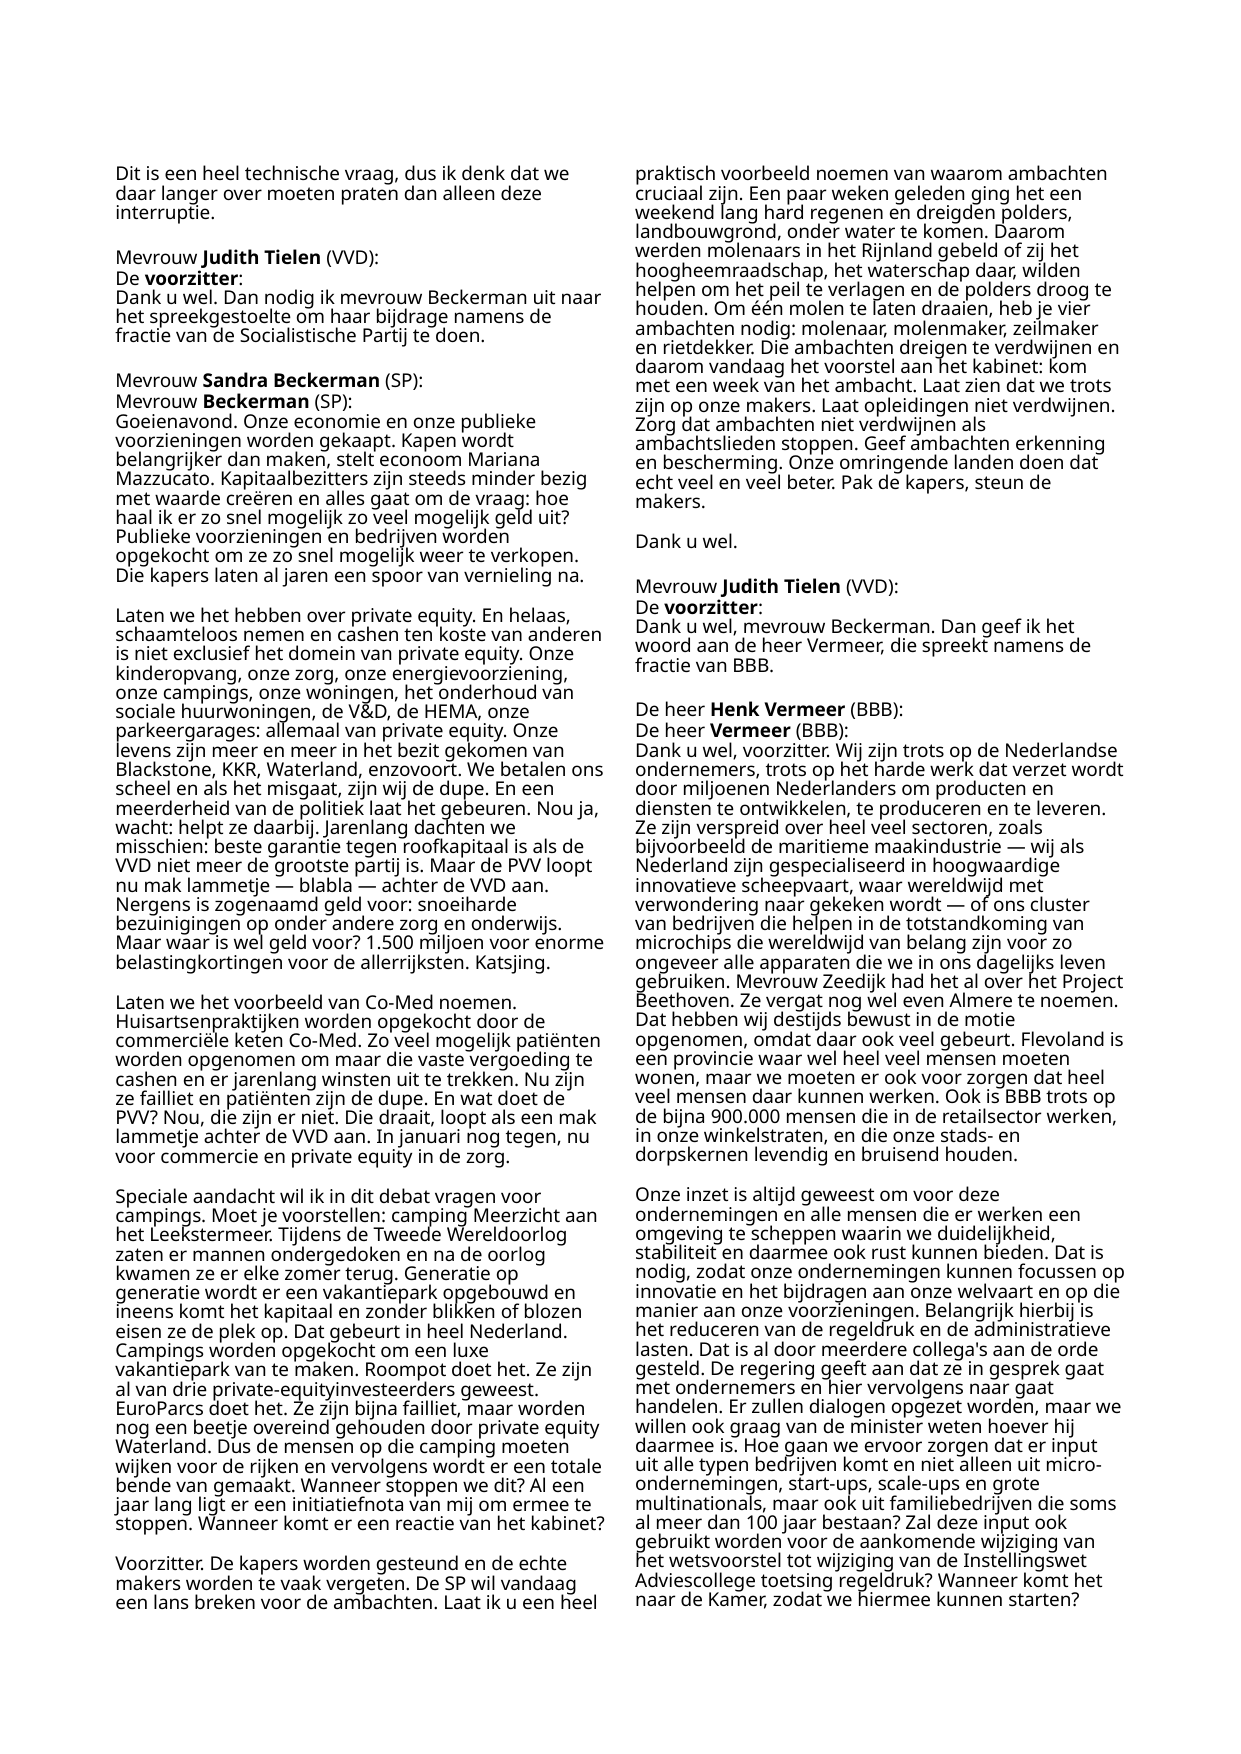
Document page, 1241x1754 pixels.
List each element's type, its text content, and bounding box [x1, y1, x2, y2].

text De heer Vermeer (BBB): [635, 722, 1125, 742]
text Laten we het voorbeeld van Co-Med noemen. Huisartsenpraktijken worden opgekocht door de commerciële keten Co-Med. Zo veel mogelijk patiënten worden opgenomen om maar die vaste vergoeding te cashen en er jarenlang winsten uit te trekken. Nu zijn ze failliet en patiënten zijn de dupe. En wat doet de PVV? Nou, die zijn er niet. Die draait, loopt als een mak lammetje achter de VVD aan. In januari nog tegen, nu voor commercie en private equity in de zorg. [115, 994, 605, 1167]
text praktisch voorbeeld noemen van waarom ambachten cruciaal zijn. Een paar weken geleden ging het een weekend lang hard regenen en dreigden polders, landbouwgrond, onder water te komen. Daarom werden molenaars in het Rijnland gebeld of zij het hoogheemraadschap, het waterschap daar, wilden helpen om het peil te verlagen en de polders droog te houden. Om één molen te laten draaien, heb je vier ambachten nodig: molenaar, molenmaker, zeilmaker en rietdekker. Die ambachten dreigen te verdwijnen en daarom vandaag het voorstel aan het kabinet: kom met een week van het ambacht. Laat zien dat we trots zijn op onze makers. Laat opleidingen niet verdwijnen. Zorg dat ambachten niet verdwijnen als ambachtslieden stoppen. Geef ambachten erkenning en bescherming. Onze omringende landen doen dat echt veel en veel beter. Pak de kapers, steun de makers. [635, 165, 1125, 512]
text Mevrouw Sandra Beckerman (SP): [115, 368, 605, 393]
text Dank u wel. Dan nodig ik mevrouw Beckerman uit naar het spreekgestoelte om haar bijdrage namens de fractie van de Socialistische Partij te doen. [115, 289, 605, 347]
text De voorzitter: [635, 599, 1125, 618]
text Mevrouw Judith Tielen (VVD): [635, 573, 1125, 599]
text De voorzitter: [115, 270, 605, 289]
text Speciale aandacht wil ik in dit debat vragen voor campings. Moet je voorstellen: camping Meerzicht aan het Leekstermeer. Tijdens de Tweede Wereldoorlog zaten er mannen ondergedoken en na de oorlog kwamen ze er elke zomer terug. Generatie op generatie wordt er een vakantiepark opgebouwd en ineens komt het kapitaal en zonder blikken of blozen eisen ze de plek op. Dat gebeurt in heel Nederland. Campings worden opgekocht om een luxe vakantiepark van te maken. Roompot doet het. Ze zijn al van drie private-equityinvesteerders geweest. EuroParcs doet het. Ze zijn bijna failliet, maar worden nog een beetje overeind gehouden door private equity Waterland. Dus de mensen op die camping moeten wijken voor de rijken en vervolgens wordt er een totale bende van gemaakt. Wanneer stoppen we dit? Al een jaar lang ligt er een initiatiefnota van mij om ermee te stoppen. Wanneer komt er een reactie van het kabinet? [115, 1188, 605, 1535]
text Goeienavond. Onze economie en onze publieke voorzieningen worden gekaapt. Kapen wordt belangrijker dan maken, stelt econoom Mariana Mazzucato. Kapitaalbezitters zijn steeds minder bezig met waarde creëren en alles gaat om de vraag: hoe haal ik er zo snel mogelijk zo veel mogelijk geld uit? Publieke voorzieningen en bedrijven worden opgekocht om ze zo snel mogelijk weer te verkopen. Die kapers laten al jaren een spoor van vernieling na. [115, 413, 605, 586]
text Dit is een heel technische vraag, dus ik denk dat we daar langer over moeten praten dan alleen deze interruptie. [115, 165, 605, 223]
text Laten we het hebben over private equity. En helaas, schaamteloos nemen en cashen ten koste van anderen is niet exclusief het domein van private equity. Onze kinderopvang, onze zorg, onze energievoorziening, onze campings, onze woningen, het onderhoud van sociale huurwoningen, de V&D, de HEMA, onze parkeergarages: allemaal van private equity. Onze levens zijn meer en meer in het bezit gekomen van Blackstone, KKR, Waterland, enzovoort. We betalen ons scheel en als het misgaat, zijn wij de dupe. En een meerderheid van de politiek laat het gebeuren. Nou ja, wacht: helpt ze daarbij. Jarenlang dachten we misschien: beste garantie tegen roofkapitaal is als de VVD niet meer de grootste partij is. Maar de PVV loopt nu mak lammetje — blabla — achter de VVD aan. Nergens is zogenaamd geld voor: snoeiharde bezuinigingen op onder andere zorg en onderwijs. Maar waar is wel geld voor? 1.500 miljoen voor enorme belastingkortingen voor de allerrijksten. Katsjing. [115, 607, 605, 973]
text Voorzitter. De kapers worden gesteund en de echte makers worden te vaak vergeten. De SP wil vandaag een lans breken voor de ambachten. Laat ik u een heel [115, 1555, 605, 1613]
text Dank u wel, mevrouw Beckerman. Dan geef ik het woord aan de heer Vermeer, die spreekt namens de fractie van BBB. [635, 618, 1125, 676]
text Dank u wel, voorzitter. Wij zijn trots op de Nederlandse ondernemers, trots op het harde werk dat verzet wordt door miljoenen Nederlanders om producten en diensten te ontwikkelen, te produceren en te leveren. Ze zijn verspreid over heel veel sectoren, zoals bijvoorbeeld de maritieme maakindustrie — wij als Nederland zijn gespecialiseerd in hoogwaardige innovatieve scheepvaart, waar wereldwijd met verwondering naar gekeken wordt — of ons cluster van bedrijven die helpen in de totstandkoming van microchips die wereldwijd van belang zijn voor zo ongeveer alle apparaten die we in ons dagelijks leven gebruiken. Mevrouw Zeedijk had het al over het Project Beethoven. Ze vergat nog wel even Almere te noemen. Dat hebben wij destijds bewust in de motie opgenomen, omdat daar ook veel gebeurt. Flevoland is een provincie waar wel heel veel mensen moeten wonen, maar we moeten er ook voor zorgen dat heel veel mensen daar kunnen werken. Ook is BBB trots op de bijna 900.000 mensen die in de retailsector werken, in onze winkelstraten, en die onze stads- en dorpskernen levendig en bruisend houden. [635, 742, 1125, 1166]
text Mevrouw Judith Tielen (VVD): [115, 244, 605, 270]
text Mevrouw Beckerman (SP): [115, 393, 605, 413]
text Dank u wel. [635, 533, 1125, 552]
text Onze inzet is altijd geweest om voor deze ondernemingen en alle mensen die er werken een omgeving te scheppen waarin we duidelijkheid, stabiliteit en daarmee ook rust kunnen bieden. Dat is nodig, zodat onze ondernemingen kunnen focussen op innovatie en het bijdragen aan onze welvaart en op die manier aan onze voorzieningen. Belangrijk hierbij is het reduceren van de regeldruk en de administratieve lasten. Dat is al door meerdere collega's aan de orde gesteld. De regering geeft aan dat ze in gesprek gaat met ondernemers en hier vervolgens naar gaat handelen. Er zullen dialogen opgezet worden, maar we willen ook graag van de minister weten hoever hij daarmee is. Hoe gaan we ervoor zorgen dat er input uit alle typen bedrijven komt en niet alleen uit micro-ondernemingen, start-ups, scale-ups en grote multinationals, maar ook uit familiebedrijven die soms al meer dan 100 jaar bestaan? Zal deze input ook gebruikt worden voor de aankomende wijziging van het wetsvoorstel tot wijziging van de Instellingswet Adviescollege toetsing regeldruk? Wanneer komt het naar de Kamer, zodat we hiermee kunnen starten? [635, 1186, 1125, 1610]
text De heer Henk Vermeer (BBB): [635, 697, 1125, 722]
